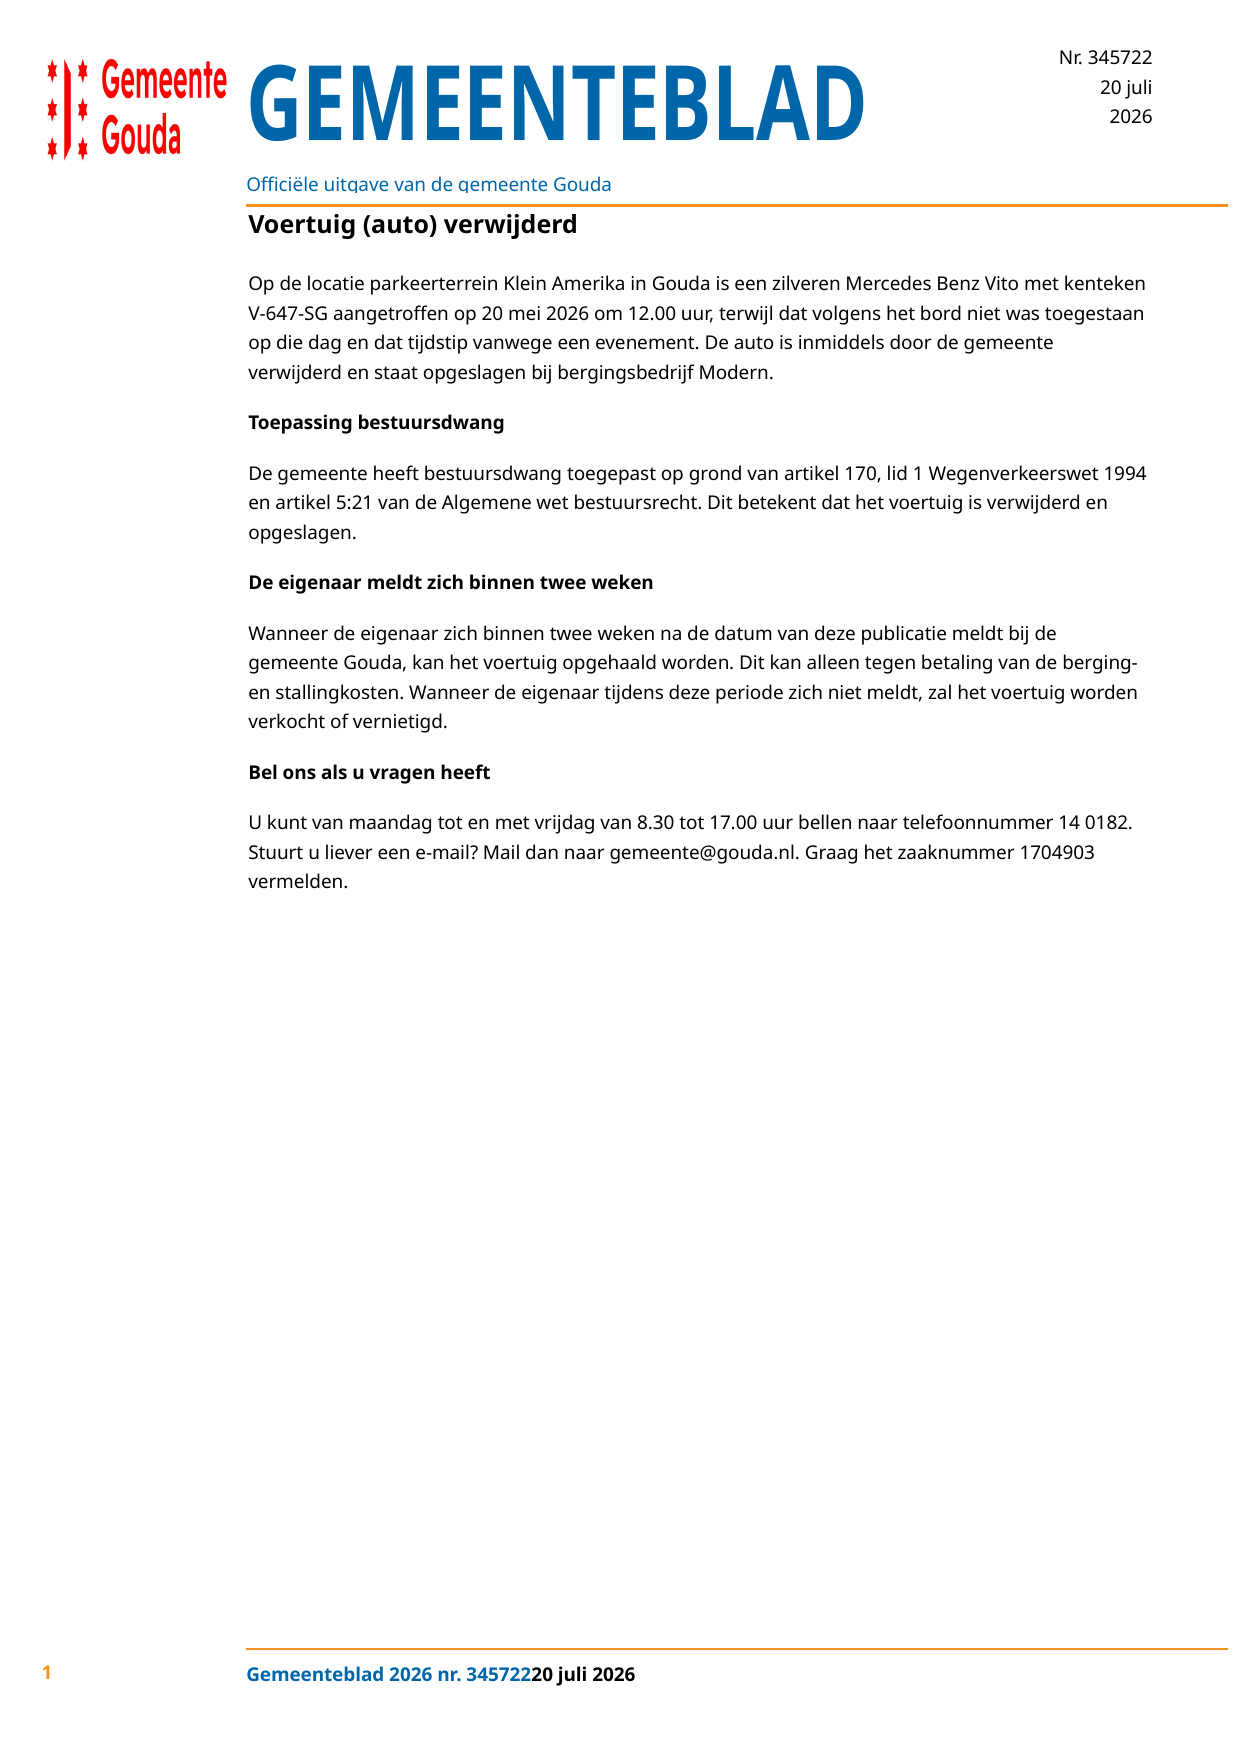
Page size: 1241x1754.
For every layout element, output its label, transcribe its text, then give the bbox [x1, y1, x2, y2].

text U kunt van maandag tot en met vrijdag van 8.30 tot 17.00 uur bellen naar telefoonnummer 14 0182. Stuurt u liever een e-mail? Mail dan naar gemeente@gouda.nl. Graag het zaaknummer 1704903 vermelden. [248, 809, 1152, 894]
text Voertuig (auto) verwijderd [248, 207, 1152, 241]
text Op de locatie parkeerterrein Klein Amerika in Gouda is een zilveren Mercedes Benz Vito met kenteken V-647-SG aangetroffen op 20 mei 2026 om 12.00 uur, terwijl dat volgens het bord niet was toegestaan op die dag en dat tijdstip vanwege een evenement. De auto is inmiddels door de gemeente verwijderd en staat opgeslagen bij bergingsbedrijf Modern. [248, 270, 1152, 385]
text De eigenaar meldt zich binnen twee weken [248, 569, 1152, 595]
text Bel ons als u vragen heeft [248, 759, 1152, 785]
text Toepassing bestuursdwang [248, 409, 1152, 435]
picture [41, 47, 231, 172]
text Wanneer de eigenaar zich binnen twee weken na de datum van deze publicatie meldt bij de gemeente Gouda, kan het voertuig opgehaald worden. Dit kan alleen tegen betaling van de berging- en stallingkosten. Wanneer de eigenaar tijdens deze periode zich niet meldt, zal het voertuig worden verkocht of vernietigd. [248, 620, 1152, 734]
text De gemeente heeft bestuursdwang toegepast op grond van artikel 170, lid 1 Wegenverkeerswet 1994 en artikel 5:21 van de Algemene wet bestuursrecht. Dit betekent dat het voertuig is verwijderd en opgeslagen. [248, 460, 1152, 545]
